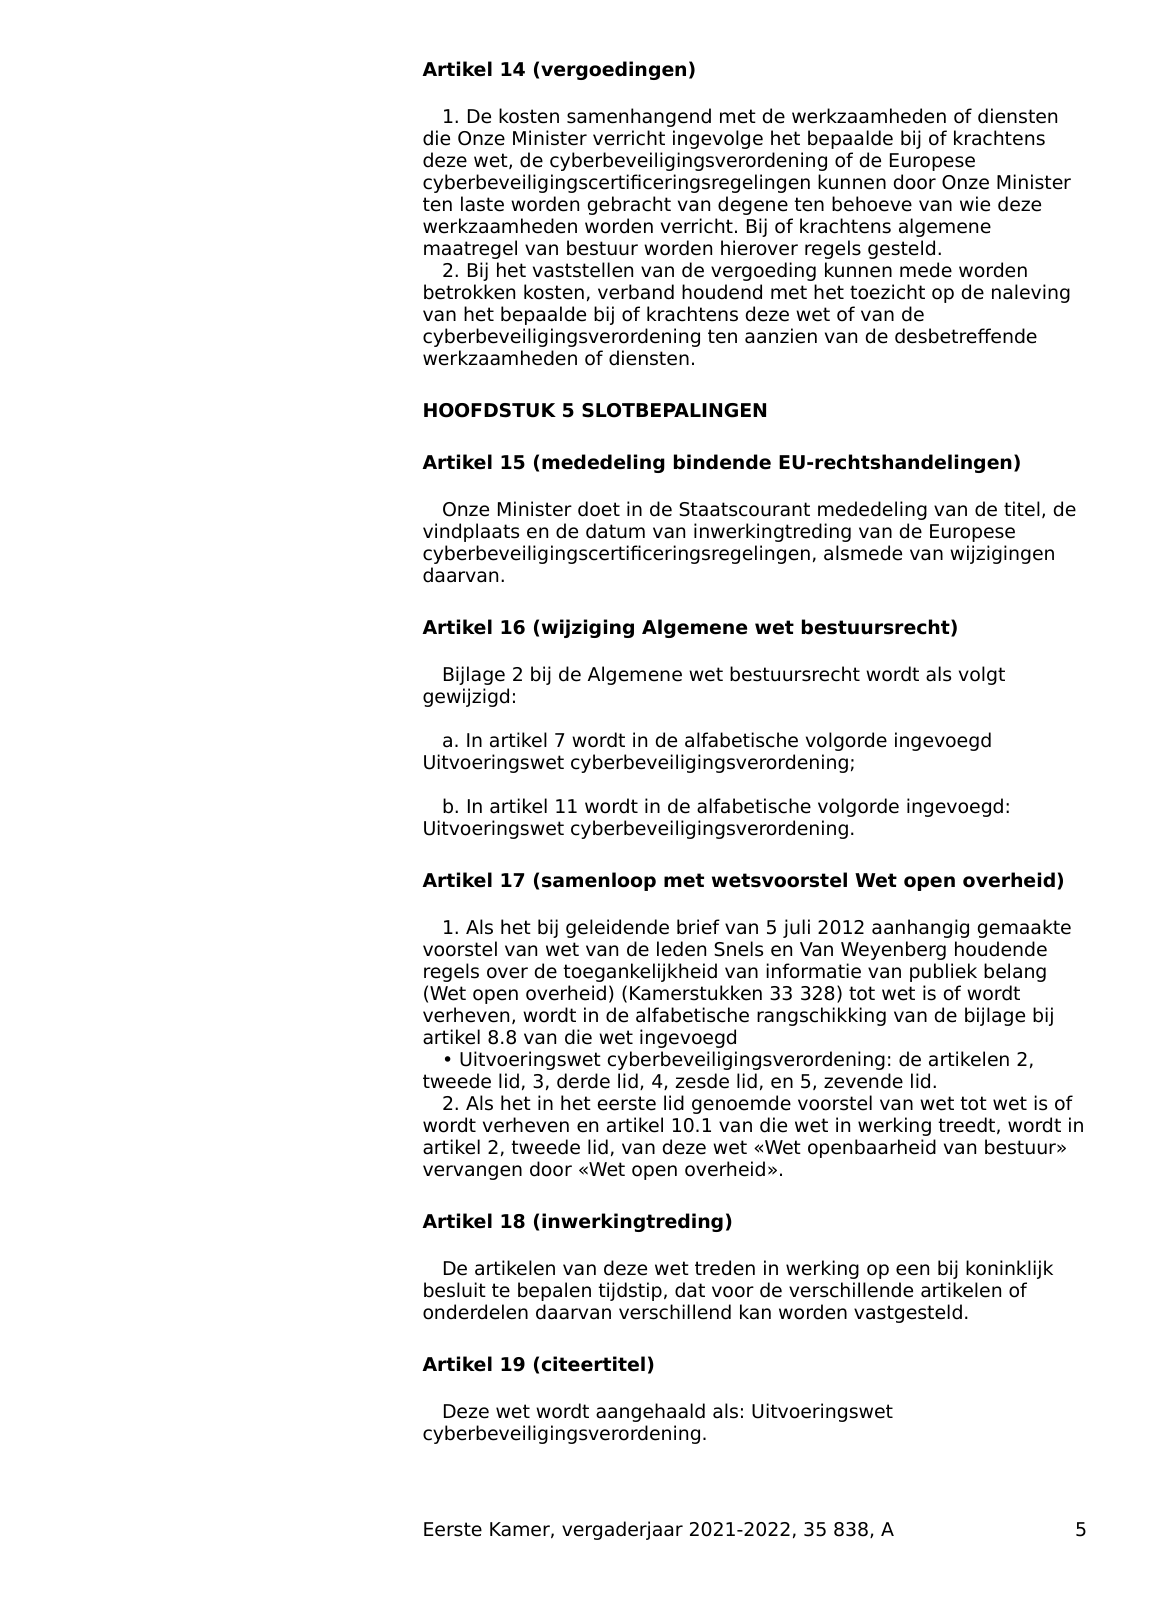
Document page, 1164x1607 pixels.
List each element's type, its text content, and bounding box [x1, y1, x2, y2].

subtitle Artikel 16 (wijziging Algemene wet bestuursrecht) [422, 617, 1087, 639]
text 1. De kosten samenhangend met de werkzaamheden of diensten die Onze Minister verricht ingevolge het bepaalde bij of krachtens deze wet, de cyberbeveiligingsverordening of de Europese cyberbeveiligingscertificeringsregelingen kunnen door Onze Minister ten laste worden gebracht van degene ten behoeve van wie deze werkzaamheden worden verricht. Bij of krachtens algemene maatregel van bestuur worden hierover regels gesteld. [422, 106, 1087, 260]
text Deze wet wordt aangehaald als: Uitvoeringswet cyberbeveiligingsverordening. [422, 1401, 1087, 1444]
text 1. Als het bij geleidende brief van 5 juli 2012 aanhangig gemaakte voorstel van wet van de leden Snels en Van Weyenberg houdende regels over de toegankelijkheid van informatie van publiek belang (Wet open overheid) (Kamerstukken 33 328) tot wet is of wordt verheven, wordt in de alfabetische rangschikking van de bijlage bij artikel 8.8 van die wet ingevoegd [422, 917, 1087, 1049]
text a. In artikel 7 wordt in de alfabetische volgorde ingevoegd Uitvoeringswet cyberbeveiligingsverordening; [422, 730, 1087, 774]
subtitle Artikel 17 (samenloop met wetsvoorstel Wet open overheid) [422, 870, 1087, 892]
text Bijlage 2 bij de Algemene wet bestuursrecht wordt als volgt gewijzigd: [422, 664, 1087, 708]
text 2. Bij het vaststellen van de vergoeding kunnen mede worden betrokken kosten, verband houdend met het toezicht op de naleving van het bepaalde bij of krachtens deze wet of van de cyberbeveiligingsverordening ten aanzien van de desbetreffende werkzaamheden of diensten. [422, 260, 1087, 370]
subtitle HOOFDSTUK 5 SLOTBEPALINGEN [422, 400, 1087, 422]
subtitle Artikel 19 (citeertitel) [422, 1353, 1087, 1376]
subtitle Artikel 14 (vergoedingen) [422, 59, 1087, 81]
text 2. Als het in het eerste lid genoemde voorstel van wet tot wet is of wordt verheven en artikel 10.1 van die wet in werking treedt, wordt in artikel 2, tweede lid, van deze wet «Wet openbaarheid van bestuur» vervangen door «Wet open overheid». [422, 1093, 1087, 1181]
text De artikelen van deze wet treden in werking op een bij koninklijk besluit te bepalen tijdstip, dat voor de verschillende artikelen of onderdelen daarvan verschillend kan worden vastgesteld. [422, 1258, 1087, 1323]
text • Uitvoeringswet cyberbeveiligingsverordening: de artikelen 2, tweede lid, 3, derde lid, 4, zesde lid, en 5, zevende lid. [422, 1049, 1087, 1093]
subtitle Artikel 15 (mededeling bindende EU-rechtshandelingen) [422, 452, 1087, 474]
text b. In artikel 11 wordt in de alfabetische volgorde ingevoegd: Uitvoeringswet cyberbeveiligingsverordening. [422, 796, 1087, 840]
text Onze Minister doet in de Staatscourant mededeling van de titel, de vindplaats en de datum van inwerkingtreding van de Europese cyberbeveiligingscertificeringsregelingen, alsmede van wijzigingen daarvan. [422, 499, 1087, 587]
subtitle Artikel 18 (inwerkingtreding) [422, 1211, 1087, 1233]
